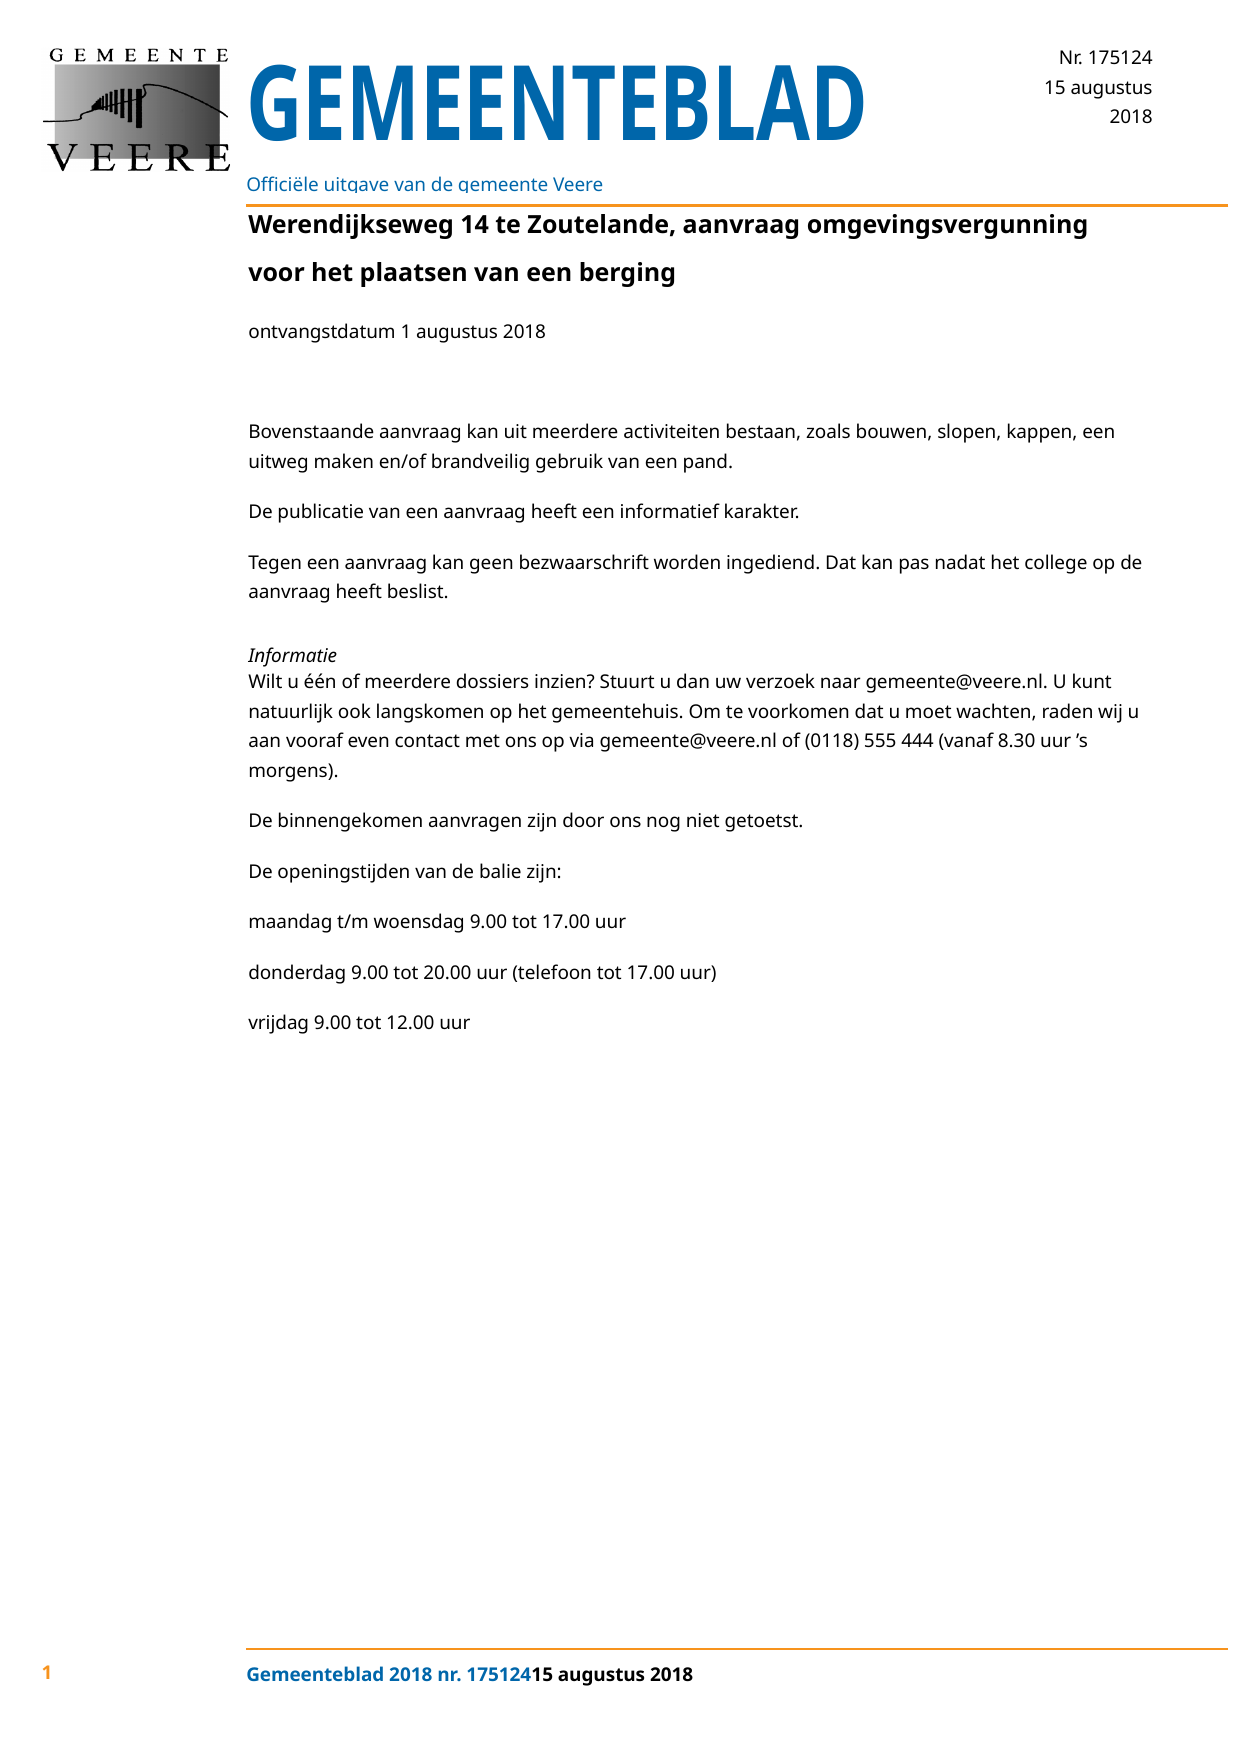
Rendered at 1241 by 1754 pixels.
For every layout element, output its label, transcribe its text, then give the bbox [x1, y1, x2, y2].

text De binnengekomen aanvragen zijn door ons nog niet getoetst. [248, 808, 1152, 833]
text Werendijkseweg 14 te Zoutelande, aanvraag omgevingsvergunning voor het plaatsen van een berging [248, 207, 1152, 288]
text De openingstijden van de balie zijn: [248, 858, 1152, 884]
text donderdag 9.00 tot 20.00 uur (telefoon tot 17.00 uur) [248, 959, 1152, 984]
picture [41, 47, 231, 172]
text ontvangstdatum 1 augustus 2018 [248, 318, 1152, 344]
text Bovenstaande aanvraag kan uit meerdere activiteiten bestaan, zoals bouwen, slopen, kappen, een uitweg maken en/of brandveilig gebruik van een pand. [248, 419, 1152, 474]
text Tegen een aanvraag kan geen bezwaarschrift worden ingediend. Dat kan pas nadat het college op de aanvraag heeft beslist. [248, 549, 1152, 604]
text De publicatie van een aanvraag heeft een informatief karakter. [248, 499, 1152, 524]
text Informatie [248, 643, 1152, 668]
text Wilt u één of meerdere dossiers inzien? Stuurt u dan uw verzoek naar gemeente@veere.nl. U kunt natuurlijk ook langskomen op het gemeentehuis. Om te voorkomen dat u moet wachten, raden wij u aan vooraf even contact met ons op via gemeente@veere.nl of (0118) 555 444 (vanaf 8.30 uur ’s morgens). [248, 668, 1152, 783]
text vrijdag 9.00 tot 12.00 uur [248, 1009, 1152, 1035]
text maandag t/m woensdag 9.00 tot 17.00 uur [248, 908, 1152, 934]
